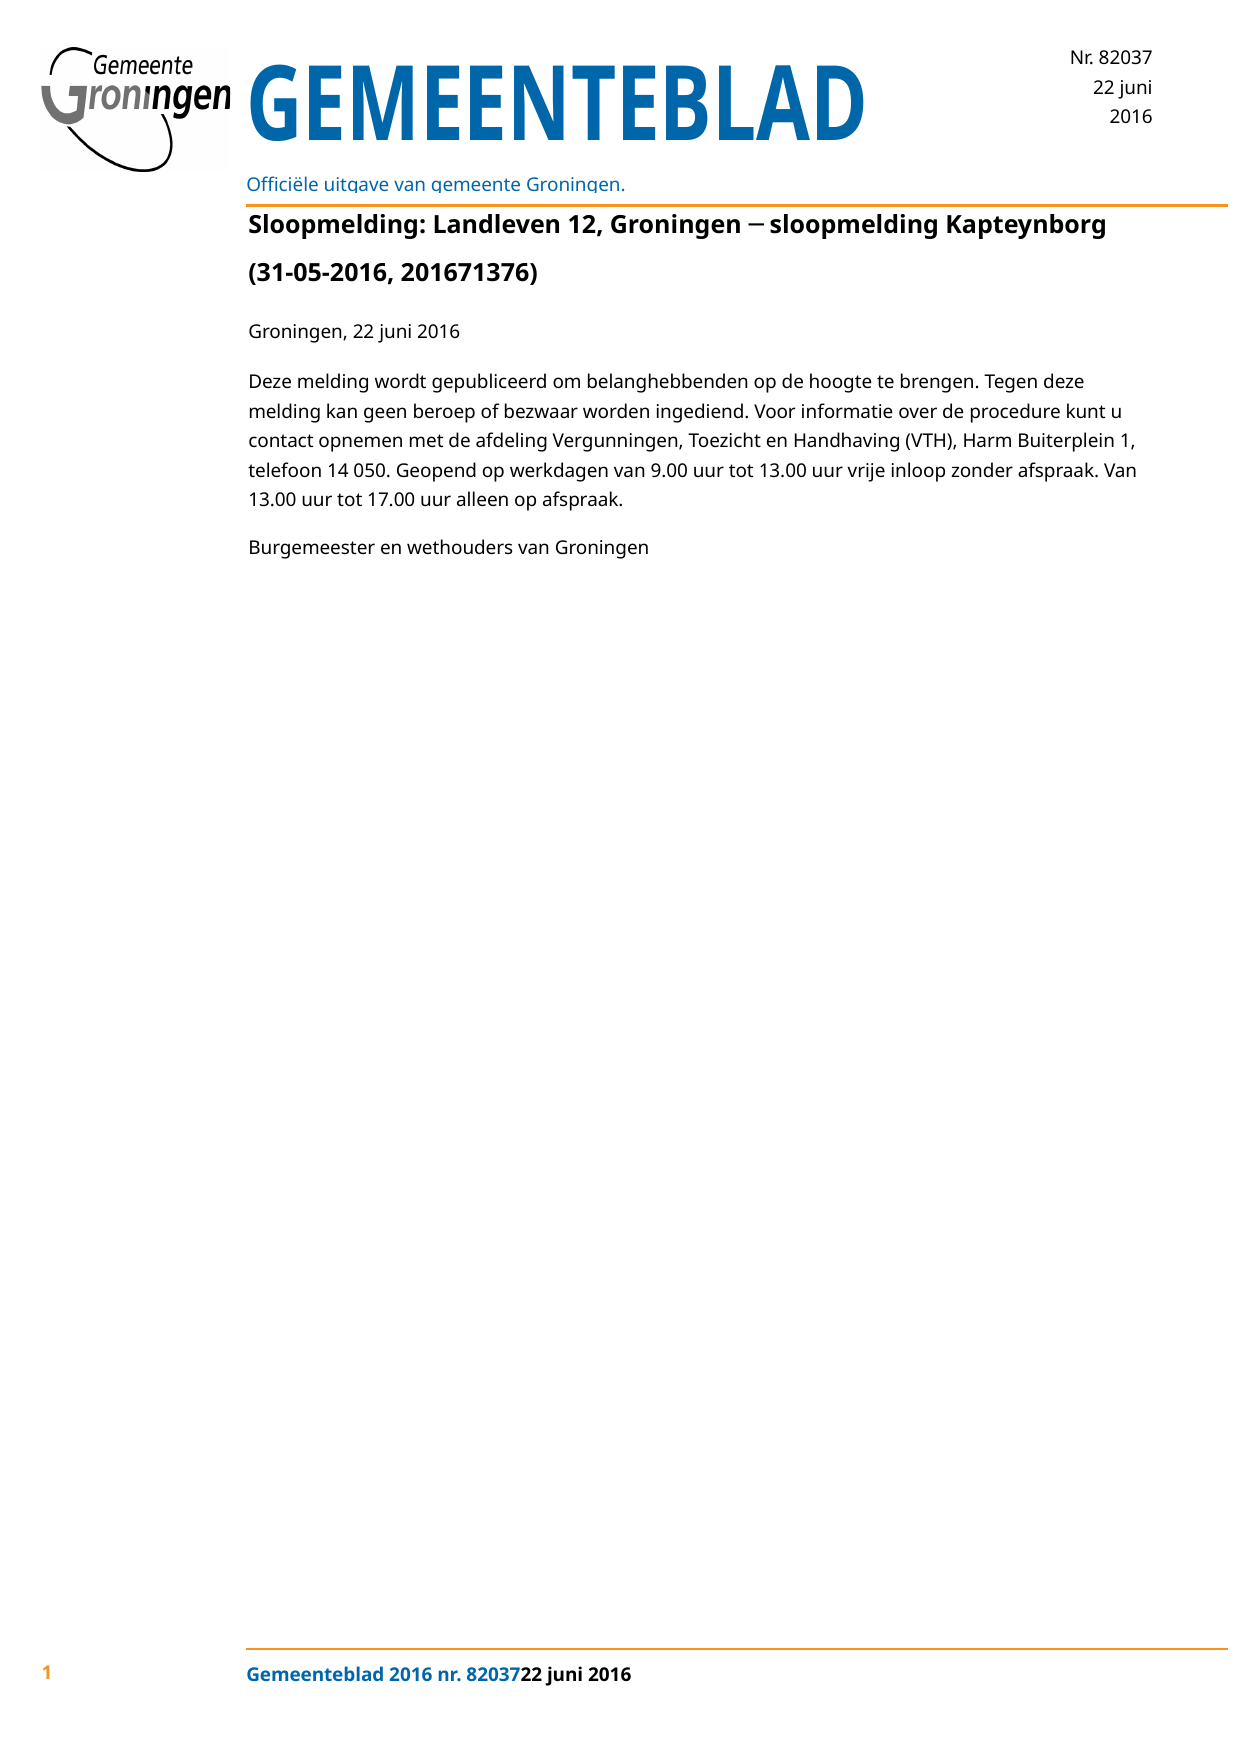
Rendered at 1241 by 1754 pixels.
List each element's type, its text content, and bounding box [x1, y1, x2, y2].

text Burgemeester en wethouders van Groningen [248, 534, 1152, 560]
text Groningen, 22 juni 2016 [248, 318, 1152, 344]
text Sloopmelding: Landleven 12, Groningen ─ sloopmelding Kapteynborg (31-05-2016, 201671376) [248, 207, 1152, 288]
text Deze melding wordt gepubliceerd om belanghebbenden op de hoogte te brengen. Tegen deze melding kan geen beroep of bezwaar worden ingediend. Voor informatie over de procedure kunt u contact opnemen met de afdeling Vergunningen, Toezicht en Handhaving (VTH), Harm Buiterplein 1, telefoon 14 050. Geopend op werkdagen van 9.00 uur tot 13.00 uur vrije inloop zonder afspraak. Van 13.00 uur tot 17.00 uur alleen op afspraak. [248, 368, 1152, 512]
picture [41, 47, 231, 172]
